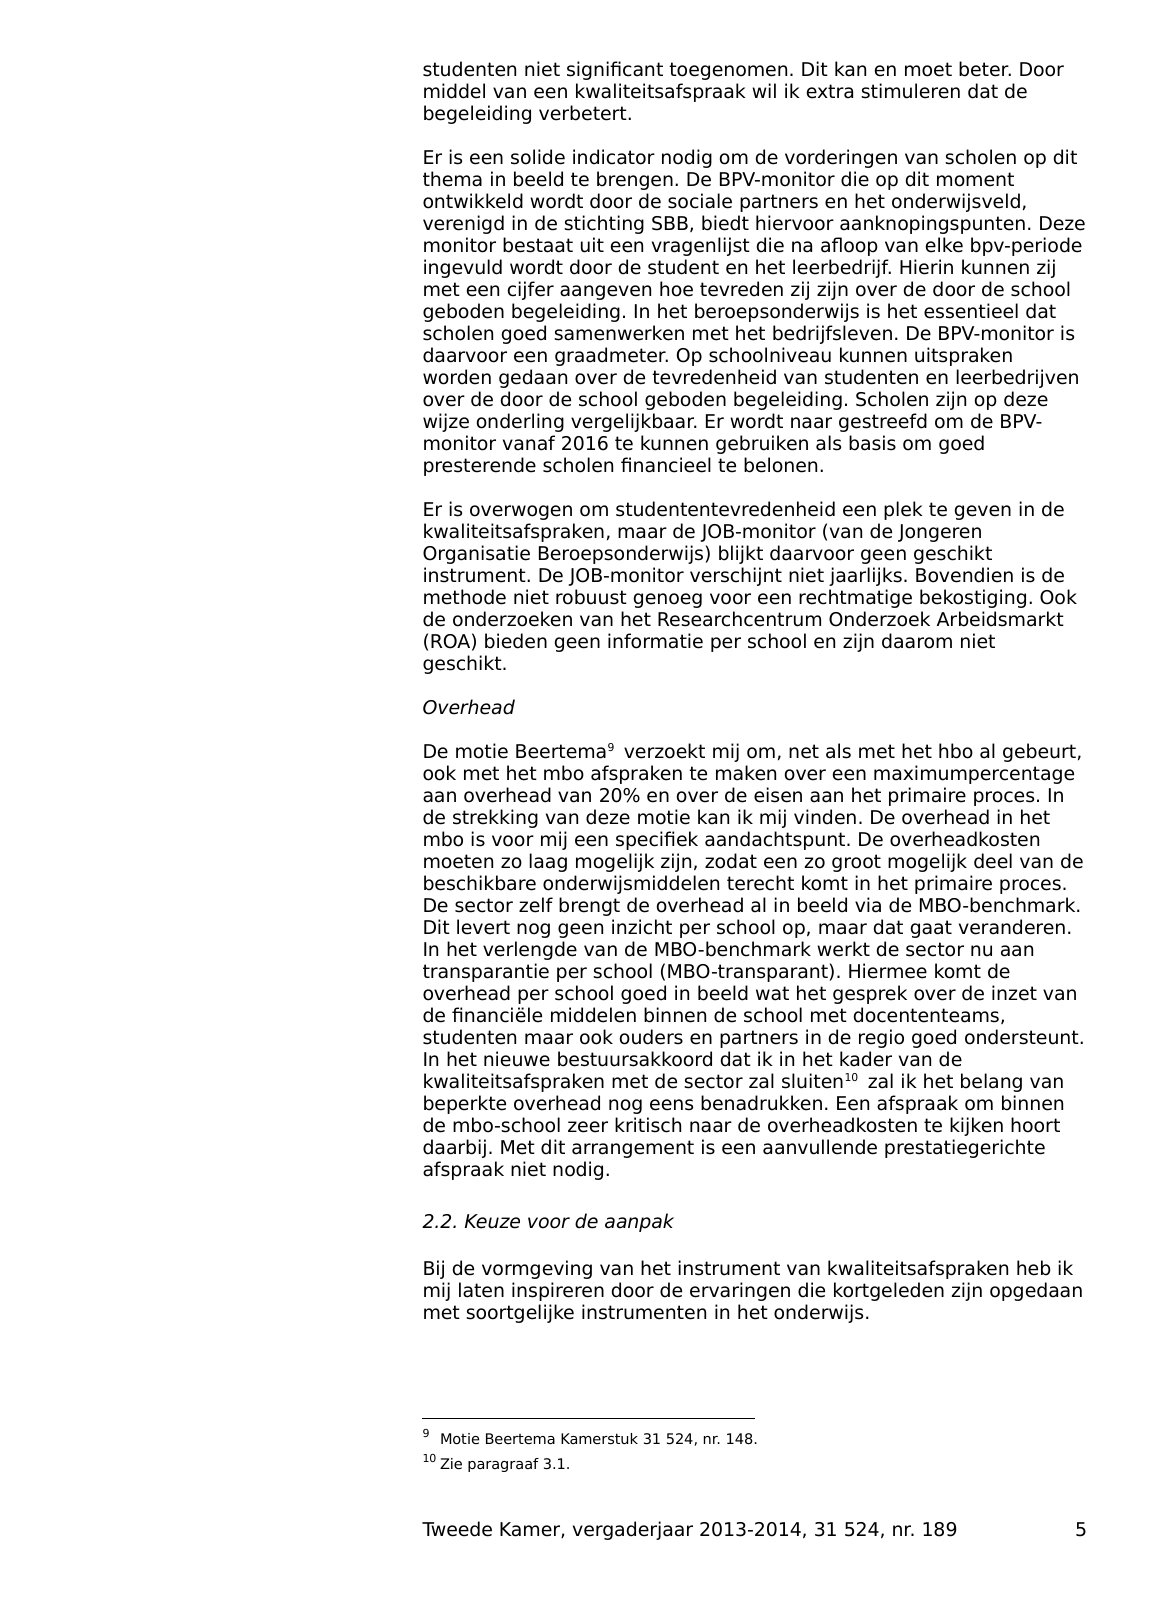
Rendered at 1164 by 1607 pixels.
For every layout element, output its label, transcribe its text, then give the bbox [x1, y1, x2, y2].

text Er is een solide indicator nodig om de vorderingen van scholen op dit thema in beeld te brengen. De BPV-monitor die op dit moment ontwikkeld wordt door de sociale partners en het onderwijsveld, verenigd in de stichting SBB, biedt hiervoor aanknopingspunten. Deze monitor bestaat uit een vragenlijst die na afloop van elke bpv-periode ingevuld wordt door de student en het leerbedrijf. Hierin kunnen zij met een cijfer aangeven hoe tevreden zij zijn over de door de school geboden begeleiding. In het beroepsonderwijs is het essentieel dat scholen goed samenwerken met het bedrijfsleven. De BPV-monitor is daarvoor een graadmeter. Op schoolniveau kunnen uitspraken worden gedaan over de tevredenheid van studenten en leerbedrijven over de door de school geboden begeleiding. Scholen zijn op deze wijze onderling vergelijkbaar. Er wordt naar gestreefd om de BPV-monitor vanaf 2016 te kunnen gebruiken als basis om goed presterende scholen financieel te belonen. [422, 147, 1087, 477]
text Motie Beertema Kamerstuk 31 524, nr. 148. [422, 1427, 1087, 1449]
text Er is overwogen om studententevredenheid een plek te geven in de kwaliteitsafspraken, maar de JOB-monitor (van de Jongeren Organisatie Beroepsonderwijs) blijkt daarvoor geen geschikt instrument. De JOB-monitor verschijnt niet jaarlijks. Bovendien is de methode niet robuust genoeg voor een rechtmatige bekostiging. Ook de onderzoeken van het Researchcentrum Onderzoek Arbeidsmarkt (ROA) bieden geen informatie per school en zijn daarom niet geschikt. [422, 499, 1087, 675]
text Zie paragraaf 3.1. [422, 1452, 1087, 1474]
subtitle 2.2. Keuze voor de aanpak [422, 1211, 1087, 1233]
text studenten niet significant toegenomen. Dit kan en moet beter. Door middel van een kwaliteitsafspraak wil ik extra stimuleren dat de begeleiding verbetert. [422, 59, 1087, 125]
text De motie Beertema verzoekt mij om, net als met het hbo al gebeurt, ook met het mbo afspraken te maken over een maximumpercentage aan overhead van 20% en over de eisen aan het primaire proces. In de strekking van deze motie kan ik mij vinden. De overhead in het mbo is voor mij een specifiek aandachtspunt. De overheadkosten moeten zo laag mogelijk zijn, zodat een zo groot mogelijk deel van de beschikbare onderwijsmiddelen terecht komt in het primaire proces. De sector zelf brengt de overhead al in beeld via de MBO-benchmark. Dit levert nog geen inzicht per school op, maar dat gaat veranderen. In het verlengde van de MBO-benchmark werkt de sector nu aan transparantie per school (MBO-transparant). Hiermee komt de overhead per school goed in beeld wat het gesprek over de inzet van de financiële middelen binnen de school met docententeams, studenten maar ook ouders en partners in de regio goed ondersteunt. In het nieuwe bestuursakkoord dat ik in het kader van de kwaliteitsafspraken met de sector zal sluiten zal ik het belang van beperkte overhead nog eens benadrukken. Een afspraak om binnen de mbo-school zeer kritisch naar de overheadkosten te kijken hoort daarbij. Met dit arrangement is een aanvullende prestatiegerichte afspraak niet nodig. [422, 741, 1087, 1181]
subtitle Overhead [422, 697, 1087, 719]
text Bij de vormgeving van het instrument van kwaliteitsafspraken heb ik mij laten inspireren door de ervaringen die kortgeleden zijn opgedaan met soortgelijke instrumenten in het onderwijs. [422, 1258, 1087, 1324]
